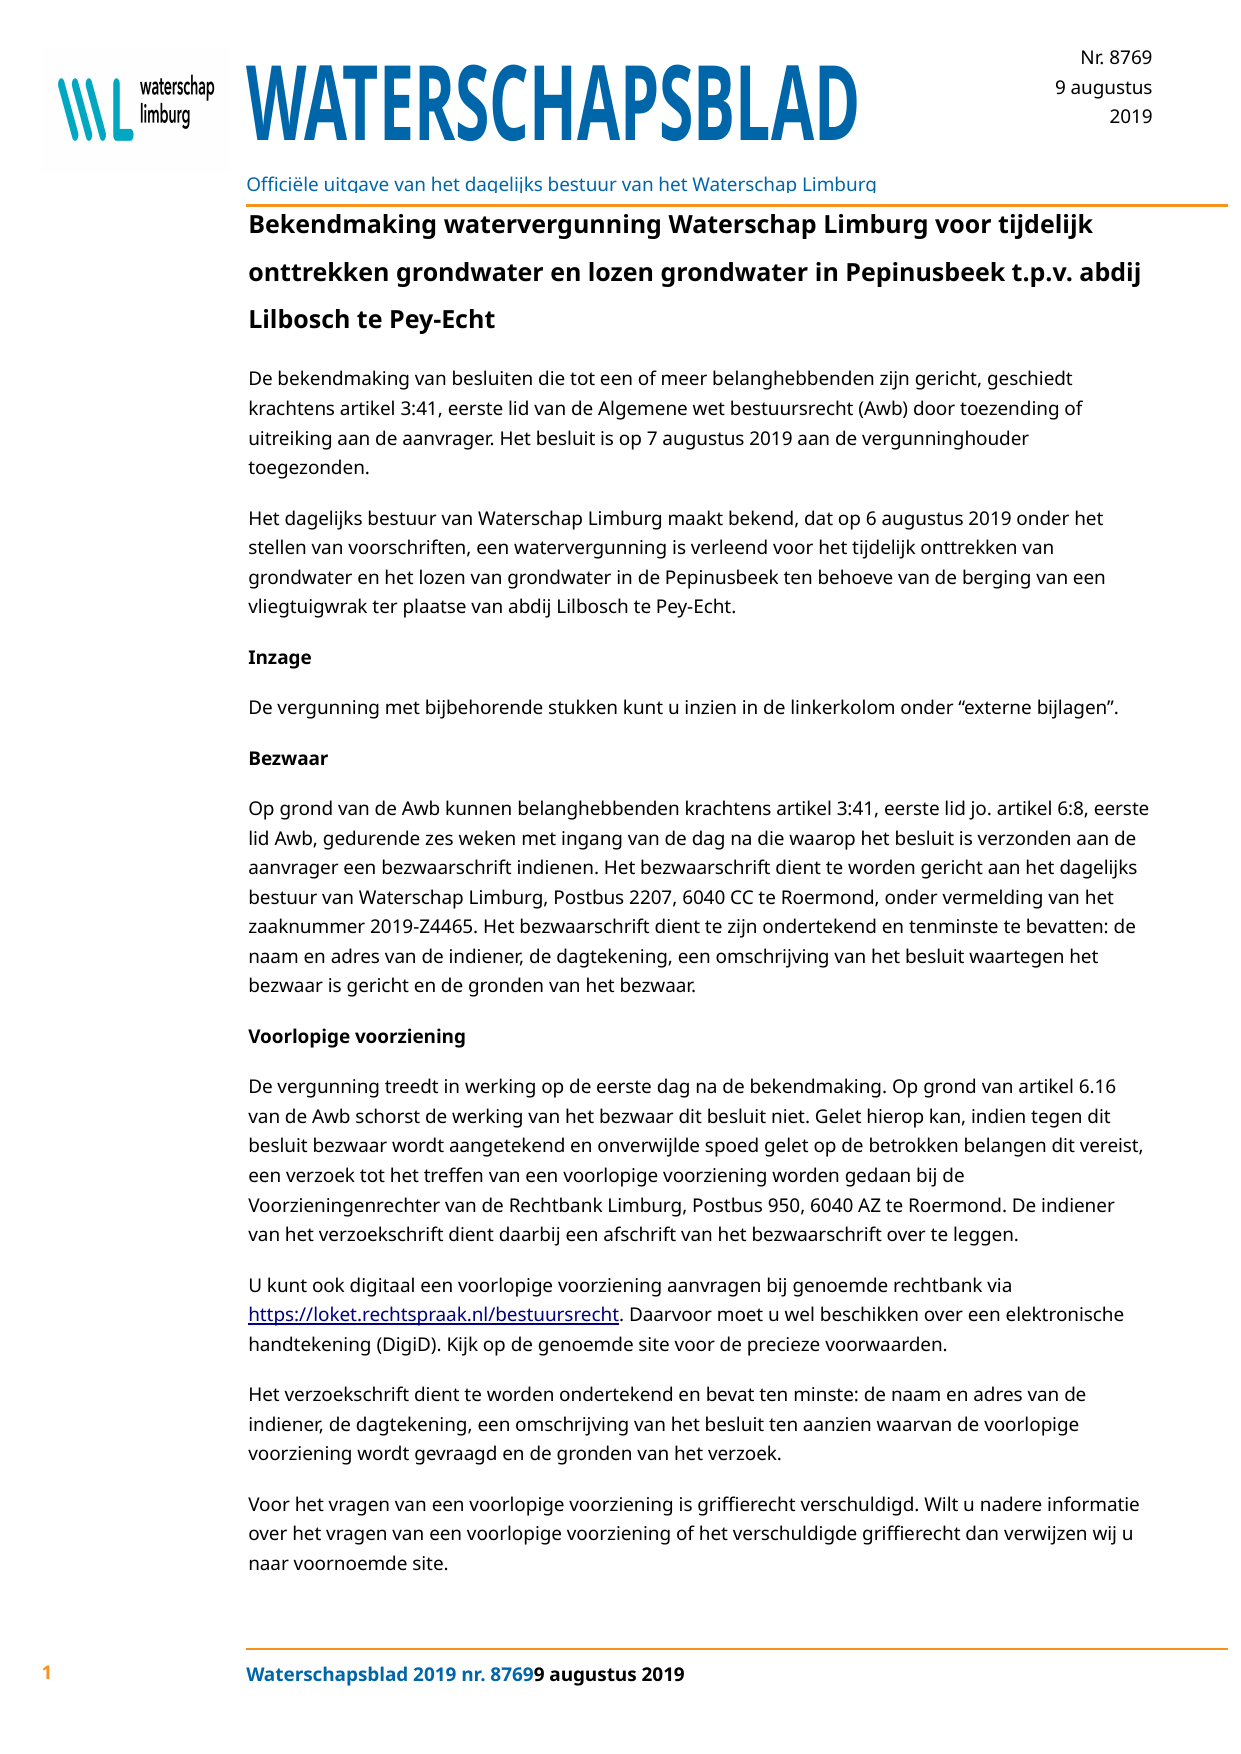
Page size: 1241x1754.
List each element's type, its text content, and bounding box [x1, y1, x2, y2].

text U kunt ook digitaal een voorlopige voorziening aanvragen bij genoemde rechtbank via https://loket.rechtspraak.nl/bestuursrecht. Daarvoor moet u wel beschikken over een elektronische handtekening (DigiD). Kijk op de genoemde site voor de precieze voorwaarden. [248, 1272, 1152, 1357]
text De bekendmaking van besluiten die tot een of meer belanghebbenden zijn gericht, geschiedt krachtens artikel 3:41, eerste lid van de Algemene wet bestuursrecht (Awb) door toezending of uitreiking aan de aanvrager. Het besluit is op 7 augustus 2019 aan de vergunninghouder toegezonden. [248, 366, 1152, 480]
text De vergunning met bijbehorende stukken kunt u inzien in de linkerkolom onder “externe bijlagen”. [248, 694, 1152, 720]
text Het verzoekschrift dient te worden ondertekend en bevat ten minste: de naam en adres van de indiener, de dagtekening, een omschrijving van het besluit ten aanzien waarvan de voorlopige voorziening wordt gevraagd en de gronden van het verzoek. [248, 1381, 1152, 1466]
text Bezwaar [248, 745, 1152, 770]
text Inzage [248, 644, 1152, 669]
picture [41, 47, 231, 172]
text Voorlopige voorziening [248, 1023, 1152, 1049]
text De vergunning treedt in werking op de eerste dag na de bekendmaking. Op grond van artikel 6.16 van de Awb schorst de werking van het bezwaar dit besluit niet. Gelet hierop kan, indien tegen dit besluit bezwaar wordt aangetekend en onverwijlde spoed gelet op de betrokken belangen dit vereist, een verzoek tot het treffen van een voorlopige voorziening worden gedaan bij de Voorzieningenrechter van de Rechtbank Limburg, Postbus 950, 6040 AZ te Roermond. De indiener van het verzoekschrift dient daarbij een afschrift van het bezwaarschrift over te leggen. [248, 1073, 1152, 1247]
text Het dagelijks bestuur van Waterschap Limburg maakt bekend, dat op 6 augustus 2019 onder het stellen van voorschriften, een watervergunning is verleend voor het tijdelijk onttrekken van grondwater en het lozen van grondwater in de Pepinusbeek ten behoeve van de berging van een vliegtuigwrak ter plaatse van abdij Lilbosch te Pey-Echt. [248, 505, 1152, 619]
text Voor het vragen van een voorlopige voorziening is griffierecht verschuldigd. Wilt u nadere informatie over het vragen van een voorlopige voorziening of het verschuldigde griffierecht dan verwijzen wij u naar voornoemde site. [248, 1491, 1152, 1576]
text Bekendmaking watervergunning Waterschap Limburg voor tijdelijk onttrekken grondwater en lozen grondwater in Pepinusbeek t.p.v. abdij Lilbosch te Pey-Echt [248, 207, 1152, 336]
text Op grond van de Awb kunnen belanghebbenden krachtens artikel 3:41, eerste lid jo. artikel 6:8, eerste lid Awb, gedurende zes weken met ingang van de dag na die waarop het besluit is verzonden aan de aanvrager een bezwaarschrift indienen. Het bezwaarschrift dient te worden gericht aan het dagelijks bestuur van Waterschap Limburg, Postbus 2207, 6040 CC te Roermond, onder vermelding van het zaaknummer 2019-Z4465. Het bezwaarschrift dient te zijn ondertekend en tenminste te bevatten: de naam en adres van de indiener, de dagtekening, een omschrijving van het besluit waartegen het bezwaar is gericht en de gronden van het bezwaar. [248, 795, 1152, 998]
